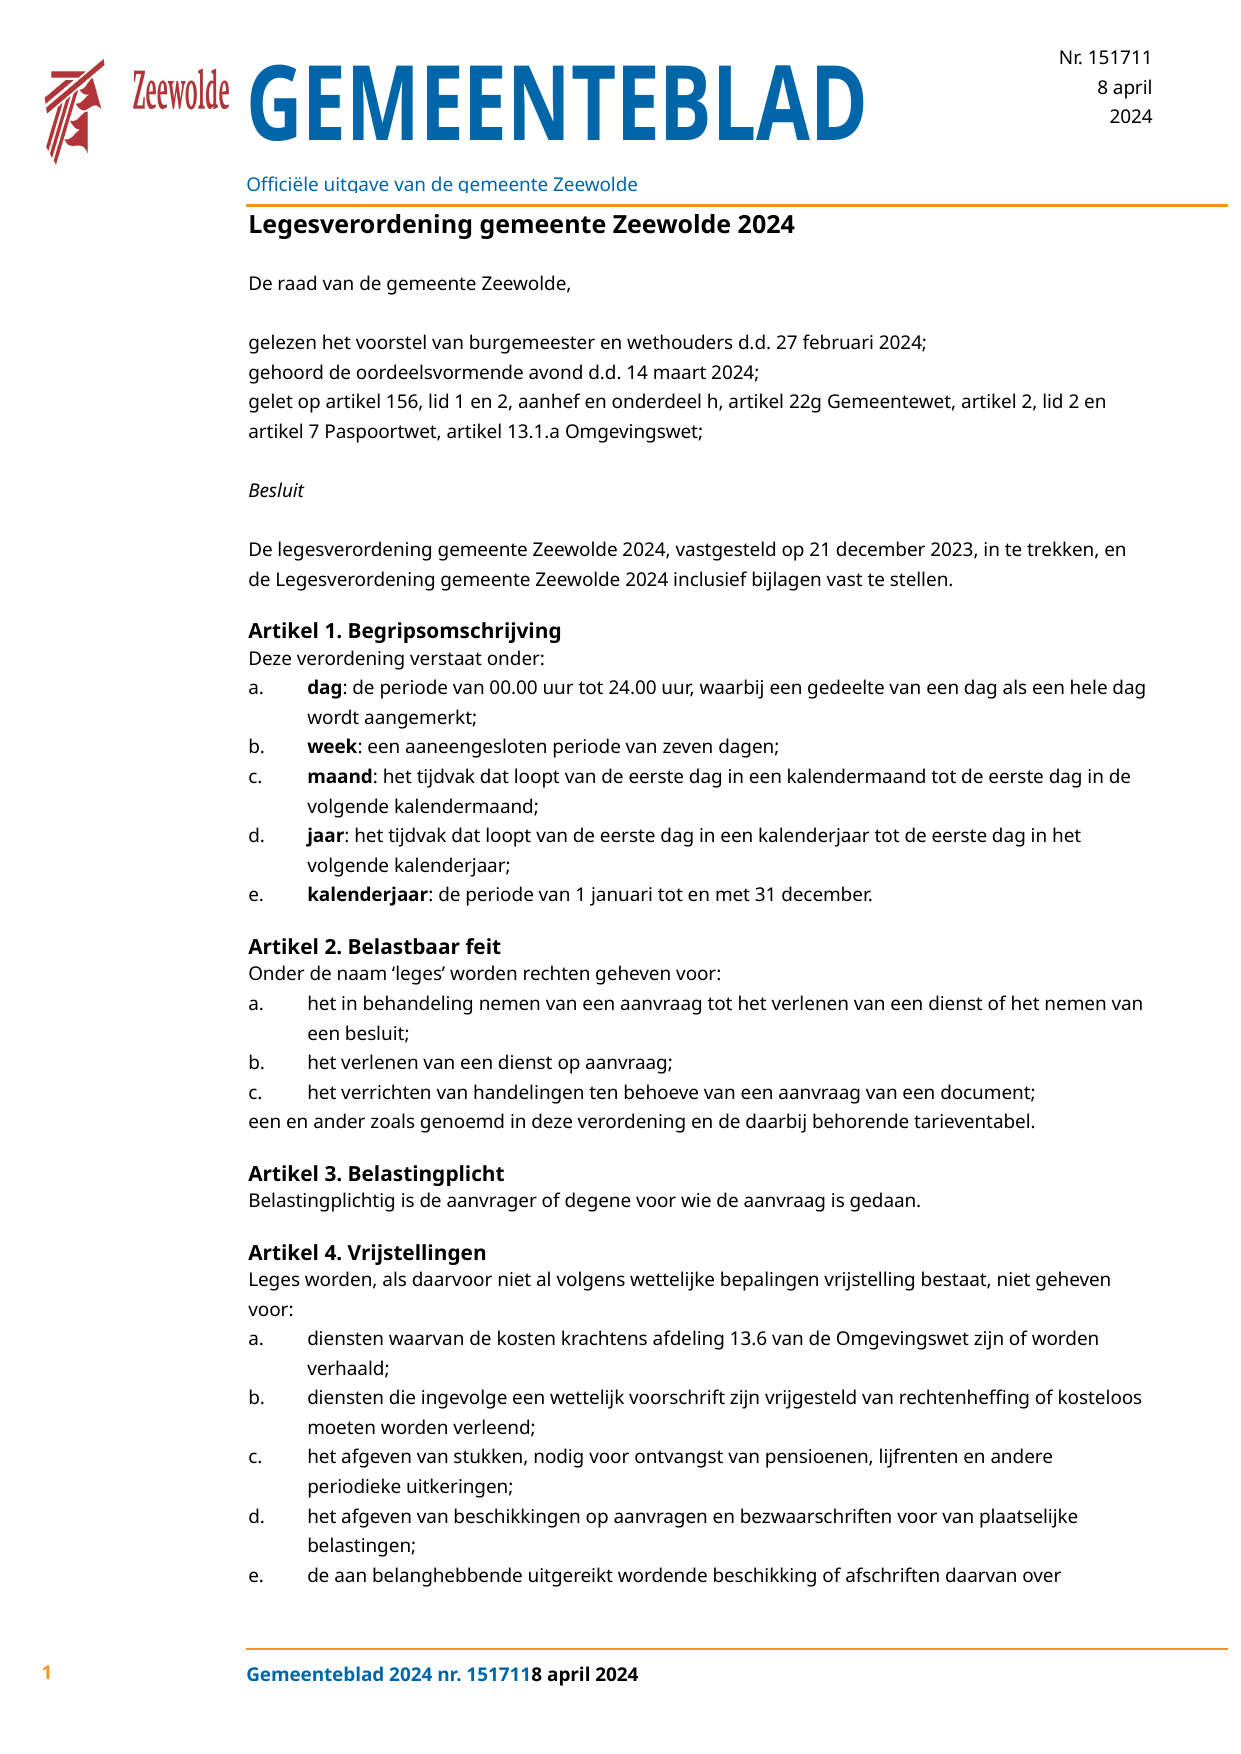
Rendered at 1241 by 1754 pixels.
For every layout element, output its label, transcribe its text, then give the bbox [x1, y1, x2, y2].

text Leges worden, als daarvoor niet al volgens wettelijke bepalingen vrijstelling bestaat, niet geheven voor: [248, 1266, 1152, 1321]
text Deze verordening verstaat onder: [248, 645, 1152, 671]
list het in behandeling nemen van een aanvraag tot het verlenen van een dienst of het nemen van een besluit; [248, 990, 1152, 1045]
list kalenderjaar: de periode van 1 januari tot en met 31 december. [248, 882, 1152, 907]
text Legesverordening gemeente Zeewolde 2024 [248, 207, 1152, 241]
list het verrichten van handelingen ten behoeve van een aanvraag van een document; [248, 1079, 1152, 1104]
text Artikel 2. Belastbaar feit [248, 932, 1152, 961]
list het verlenen van een dienst op aanvraag; [248, 1049, 1152, 1075]
text een en ander zoals genoemd in deze verordening en de daarbij behorende tarieventabel. [248, 1108, 1152, 1134]
text Artikel 3. Belastingplicht [248, 1159, 1152, 1187]
list jaar: het tijdvak dat loopt van de eerste dag in een kalenderjaar tot de eerste dag in het volgende kalenderjaar; [248, 822, 1152, 878]
text De legesverordening gemeente Zeewolde 2024, vastgesteld op 21 december 2023, in te trekken, en de Legesverordening gemeente Zeewolde 2024 inclusief bijlagen vast te stellen. [248, 537, 1152, 592]
list dag: de periode van 00.00 uur tot 24.00 uur, waarbij een gedeelte van een dag als een hele dag wordt aangemerkt; [248, 674, 1152, 730]
text Belastingplichtig is de aanvrager of degene voor wie de aanvraag is gedaan. [248, 1187, 1152, 1213]
text Artikel 4. Vrijstellingen [248, 1238, 1152, 1266]
list het afgeven van stukken, nodig voor ontvangst van pensioenen, lijfrenten en andere periodieke uitkeringen; [248, 1444, 1152, 1499]
text gelet op artikel 156, lid 1 en 2, aanhef en onderdeel h, artikel 22g Gemeentewet, artikel 2, lid 2 en artikel 7 Paspoortwet, artikel 13.1.a Omgevingswet; [248, 389, 1152, 444]
text gelezen het voorstel van burgemeester en wethouders d.d. 27 februari 2024; [248, 329, 1152, 355]
list maand: het tijdvak dat loopt van de eerste dag in een kalendermaand tot de eerste dag in de volgende kalendermaand; [248, 763, 1152, 819]
text Onder de naam ‘leges’ worden rechten geheven voor: [248, 961, 1152, 986]
list diensten die ingevolge een wettelijk voorschrift zijn vrijgesteld van rechtenheffing of kosteloos moeten worden verleend; [248, 1384, 1152, 1440]
list diensten waarvan de kosten krachtens afdeling 13.6 van de Omgevingswet zijn of worden verhaald; [248, 1325, 1152, 1381]
picture [41, 47, 231, 172]
list het afgeven van beschikkingen op aanvragen en bezwaarschriften voor van plaatselijke belastingen; [248, 1503, 1152, 1558]
text Besluit [248, 477, 1152, 503]
text De raad van de gemeente Zeewolde, [248, 270, 1152, 296]
list week: een aaneengesloten periode van zeven dagen; [248, 734, 1152, 759]
list de aan belanghebbende uitgereikt wordende beschikking of afschriften daarvan over [248, 1562, 1152, 1588]
text gehoord de oordeelsvormende avond d.d. 14 maart 2024; [248, 359, 1152, 385]
text Artikel 1. Begripsomschrijving [248, 617, 1152, 645]
